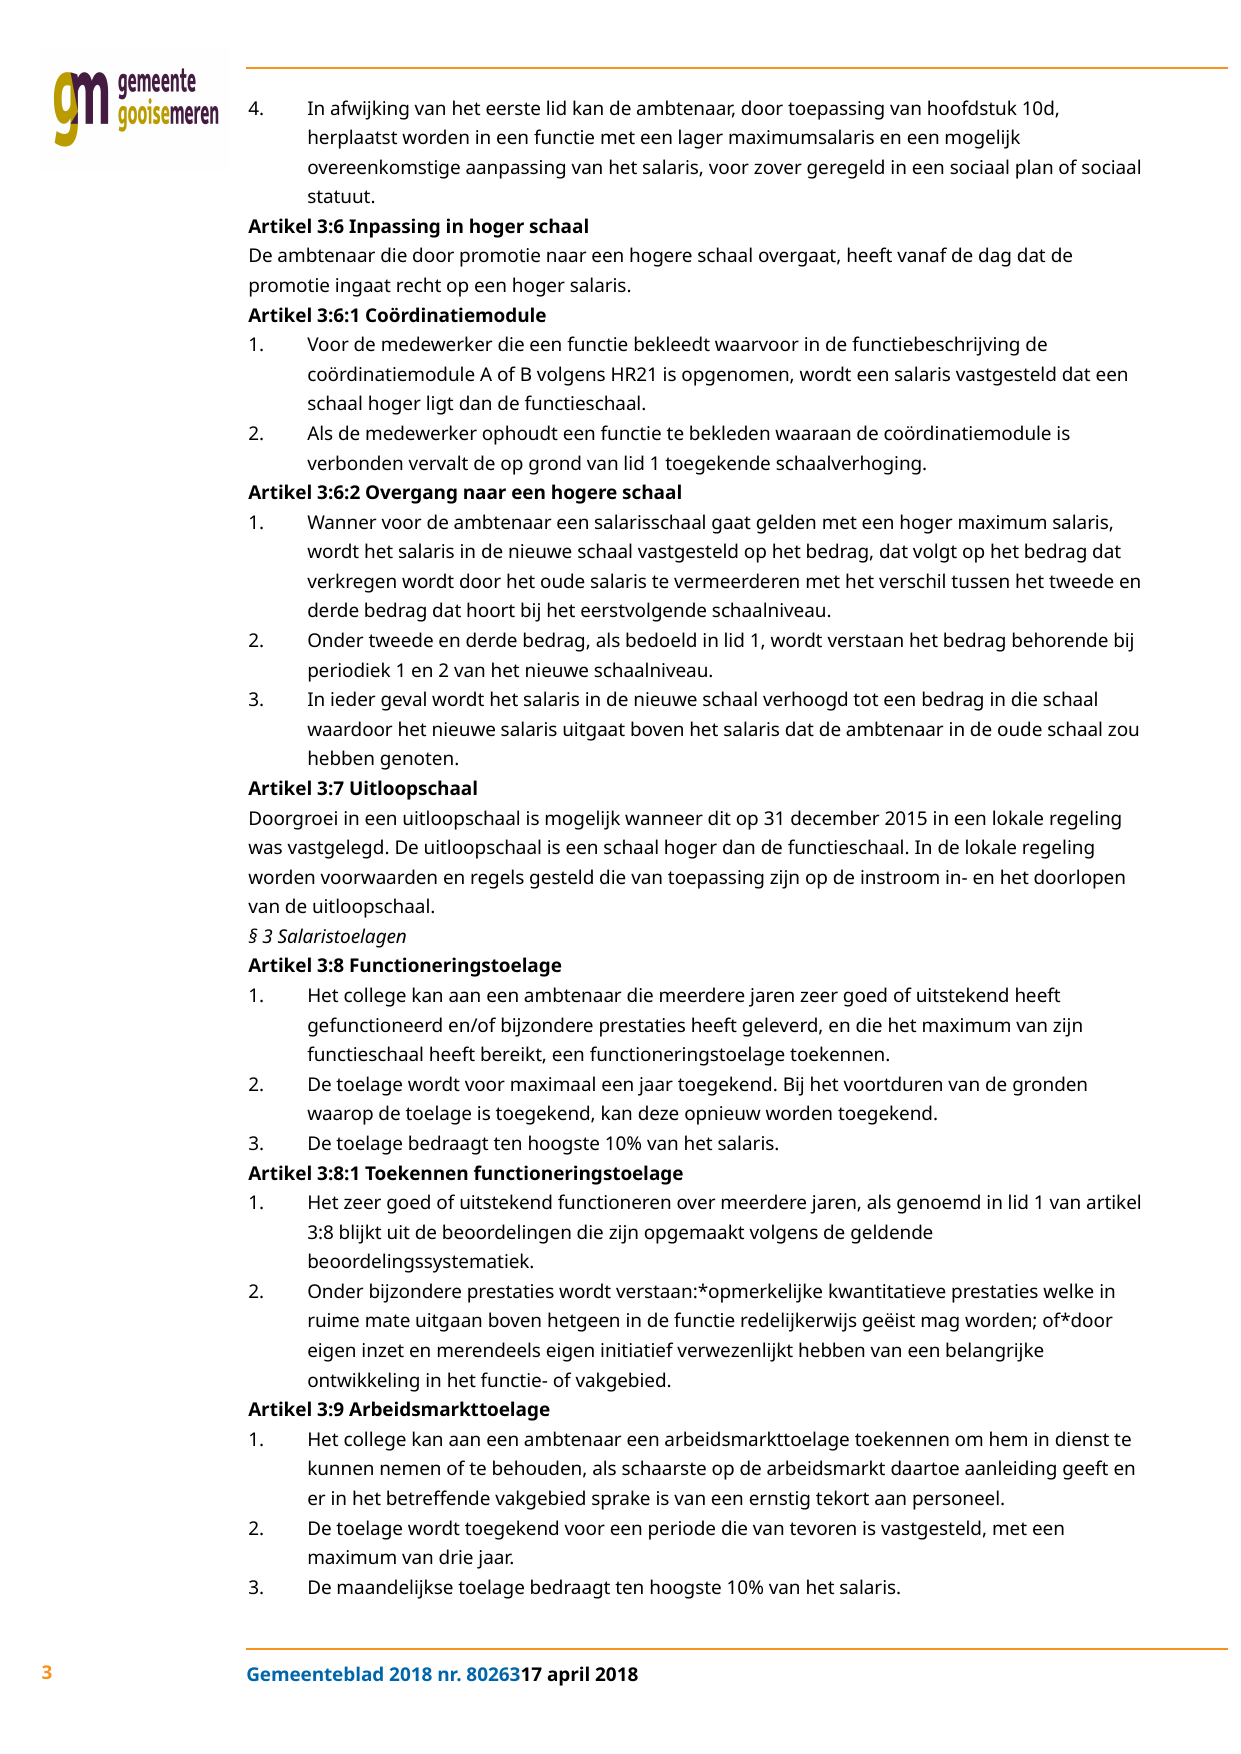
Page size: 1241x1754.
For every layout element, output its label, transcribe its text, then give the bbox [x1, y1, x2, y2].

list Onder tweede en derde bedrag, als bedoeld in lid 1, wordt verstaan het bedrag behorende bij periodiek 1 en 2 van het nieuwe schaalniveau. [248, 627, 1152, 683]
list De toelage wordt toegekend voor een periode die van tevoren is vastgesteld, met een maximum van drie jaar. [248, 1515, 1152, 1570]
list Wanner voor de ambtenaar een salarisschaal gaat gelden met een hoger maximum salaris, wordt het salaris in de nieuwe schaal vastgesteld op het bedrag, dat volgt op het bedrag dat verkregen wordt door het oude salaris te vermeerderen met het verschil tussen het tweede en derde bedrag dat hoort bij het eerstvolgende schaalniveau. [248, 509, 1152, 623]
text Artikel 3:8 Functioneringstoelage [248, 953, 1152, 978]
list In afwijking van het eerste lid kan de ambtenaar, door toepassing van hoofdstuk 10d, herplaatst worden in een functie met een lager maximumsalaris en een mogelijk overeenkomstige aanpassing van het salaris, voor zover geregeld in een sociaal plan of sociaal statuut. [248, 95, 1152, 209]
text De ambtenaar die door promotie naar een hogere schaal overgaat, heeft vanaf de dag dat de promotie ingaat recht op een hoger salaris. [248, 243, 1152, 298]
text Artikel 3:7 Uitloopschaal [248, 775, 1152, 801]
list Het zeer goed of uitstekend functioneren over meerdere jaren, als genoemd in lid 1 van artikel 3:8 blijkt uit de beoordelingen die zijn opgemaakt volgens de geldende beoordelingssystematiek. [248, 1189, 1152, 1274]
text Artikel 3:6:1 Coördinatiemodule [248, 302, 1152, 328]
list In ieder geval wordt het salaris in de nieuwe schaal verhoogd tot een bedrag in die schaal waardoor het nieuwe salaris uitgaat boven het salaris dat de ambtenaar in de oude schaal zou hebben genoten. [248, 686, 1152, 771]
list Het college kan aan een ambtenaar een arbeidsmarkttoelage toekennen om hem in dienst te kunnen nemen of te behouden, als schaarste op de arbeidsmarkt daartoe aanleiding geeft en er in het betreffende vakgebied sprake is van een ernstig tekort aan personeel. [248, 1426, 1152, 1511]
text Artikel 3:6:2 Overgang naar een hogere schaal [248, 479, 1152, 505]
text Artikel 3:9 Arbeidsmarkttoelage [248, 1396, 1152, 1422]
list Onder bijzondere prestaties wordt verstaan:*opmerkelijke kwantitatieve prestaties welke in ruime mate uitgaan boven hetgeen in de functie redelijkerwijs geëist mag worden; of*door eigen inzet en merendeels eigen initiatief verwezenlijkt hebben van een belangrijke ontwikkeling in het functie- of vakgebied. [248, 1278, 1152, 1393]
text § 3 Salaristoelagen [248, 923, 1152, 949]
picture [41, 47, 231, 172]
list Voor de medewerker die een functie bekleedt waarvoor in de functiebeschrijving de coördinatiemodule A of B volgens HR21 is opgenomen, wordt een salaris vastgesteld dat een schaal hoger ligt dan de functieschaal. [248, 331, 1152, 416]
list De maandelijkse toelage bedraagt ten hoogste 10% van het salaris. [248, 1574, 1152, 1600]
list Het college kan aan een ambtenaar die meerdere jaren zeer goed of uitstekend heeft gefunctioneerd en/of bijzondere prestaties heeft geleverd, en die het maximum van zijn functieschaal heeft bereikt, een functioneringstoelage toekennen. [248, 982, 1152, 1067]
list De toelage wordt voor maximaal een jaar toegekend. Bij het voortduren van de gronden waarop de toelage is toegekend, kan deze opnieuw worden toegekend. [248, 1071, 1152, 1126]
text Artikel 3:6 Inpassing in hoger schaal [248, 213, 1152, 239]
list De toelage bedraagt ten hoogste 10% van het salaris. [248, 1130, 1152, 1156]
list Als de medewerker ophoudt een functie te bekleden waaraan de coördinatiemodule is verbonden vervalt de op grond van lid 1 toegekende schaalverhoging. [248, 420, 1152, 476]
text Artikel 3:8:1 Toekennen functioneringstoelage [248, 1160, 1152, 1186]
text Doorgroei in een uitloopschaal is mogelijk wanneer dit op 31 december 2015 in een lokale regeling was vastgelegd. De uitloopschaal is een schaal hoger dan de functieschaal. In de lokale regeling worden voorwaarden en regels gesteld die van toepassing zijn op de instroom in- en het doorlopen van de uitloopschaal. [248, 805, 1152, 919]
